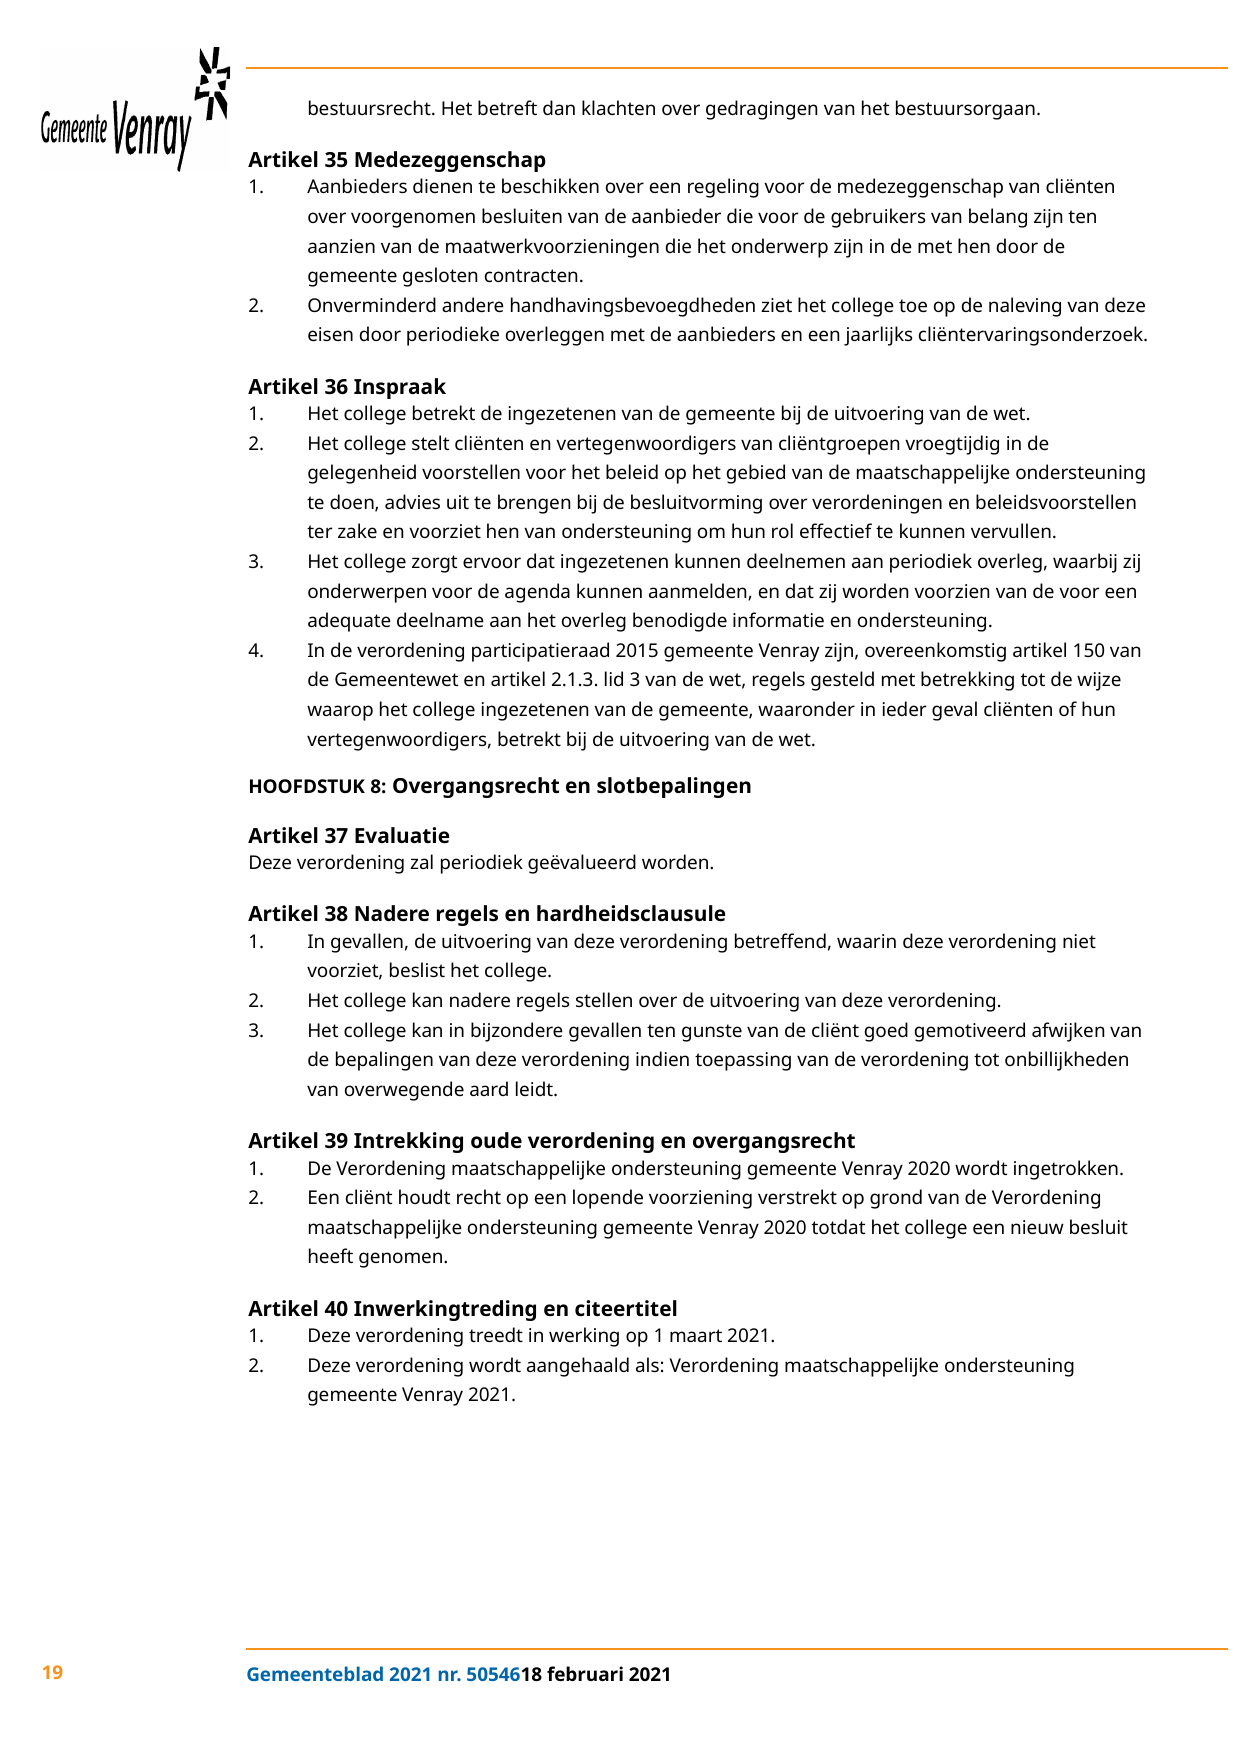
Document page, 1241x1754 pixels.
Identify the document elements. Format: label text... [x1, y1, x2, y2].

text Artikel 38 Nadere regels en hardheidsclausule [248, 899, 1152, 928]
list Een cliënt houdt recht op een lopende voorziening verstrekt op grond van de Verordening maatschappelijke ondersteuning gemeente Venray 2020 totdat het college een nieuw besluit heeft genomen. [248, 1184, 1152, 1269]
list In gevallen, de uitvoering van deze verordening betreffend, waarin deze verordening niet voorziet, beslist het college. [248, 928, 1152, 983]
list Deze verordening wordt aangehaald als: Verordening maatschappelijke ondersteuning gemeente Venray 2021. [248, 1352, 1152, 1407]
text Artikel 36 Inspraak [248, 372, 1152, 400]
list Het college kan nadere regels stellen over de uitvoering van deze verordening. [248, 987, 1152, 1013]
text HOOFDSTUK 8: Overgangsrecht en slotbepalingen [248, 771, 1152, 800]
list Het college betrekt de ingezetenen van de gemeente bij de uitvoering van de wet. [248, 400, 1152, 426]
text Artikel 35 Medezeggenschap [248, 145, 1152, 174]
list Onverminderd andere handhavingsbevoegdheden ziet het college toe op de naleving van deze eisen door periodieke overleggen met de aanbieders en een jaarlijks cliëntervaringsonderzoek. [248, 292, 1152, 347]
picture [41, 47, 231, 172]
list Het college stelt cliënten en vertegenwoordigers van cliëntgroepen vroegtijdig in de gelegenheid voorstellen voor het beleid op het gebied van de maatschappelijke ondersteuning te doen, advies uit te brengen bij de besluitvorming over verordeningen en beleidsvoorstellen ter zake en voorziet hen van ondersteuning om hun rol effectief te kunnen vervullen. [248, 430, 1152, 544]
text Deze verordening zal periodiek geëvalueerd worden. [248, 849, 1152, 875]
list Het college zorgt ervoor dat ingezetenen kunnen deelnemen aan periodiek overleg, waarbij zij onderwerpen voor de agenda kunnen aanmelden, en dat zij worden voorzien van de voor een adequate deelname aan het overleg benodigde informatie en ondersteuning. [248, 548, 1152, 633]
list Het college kan in bijzondere gevallen ten gunste van de cliënt goed gemotiveerd afwijken van de bepalingen van deze verordening indien toepassing van de verordening tot onbillijkheden van overwegende aard leidt. [248, 1017, 1152, 1102]
list Deze verordening treedt in werking op 1 maart 2021. [248, 1322, 1152, 1348]
list De Verordening maatschappelijke ondersteuning gemeente Venray 2020 wordt ingetrokken. [248, 1155, 1152, 1181]
list In de verordening participatieraad 2015 gemeente Venray zijn, overeenkomstig artikel 150 van de Gemeentewet en artikel 2.1.3. lid 3 van de wet, regels gesteld met betrekking tot de wijze waarop het college ingezetenen van de gemeente, waaronder in ieder geval cliënten of hun vertegenwoordigers, betrekt bij de uitvoering van de wet. [248, 637, 1152, 752]
text Artikel 39 Intrekking oude verordening en overgangsrecht [248, 1126, 1152, 1155]
list bestuursrecht. Het betreft dan klachten over gedragingen van het bestuursorgaan. [248, 95, 1152, 121]
list Aanbieders dienen te beschikken over een regeling voor de medezeggenschap van cliënten over voorgenomen besluiten van de aanbieder die voor de gebruikers van belang zijn ten aanzien van de maatwerkvoorzieningen die het onderwerp zijn in de met hen door de gemeente gesloten contracten. [248, 174, 1152, 288]
text Artikel 40 Inwerkingtreding en citeertitel [248, 1294, 1152, 1322]
text Artikel 37 Evaluatie [248, 821, 1152, 849]
